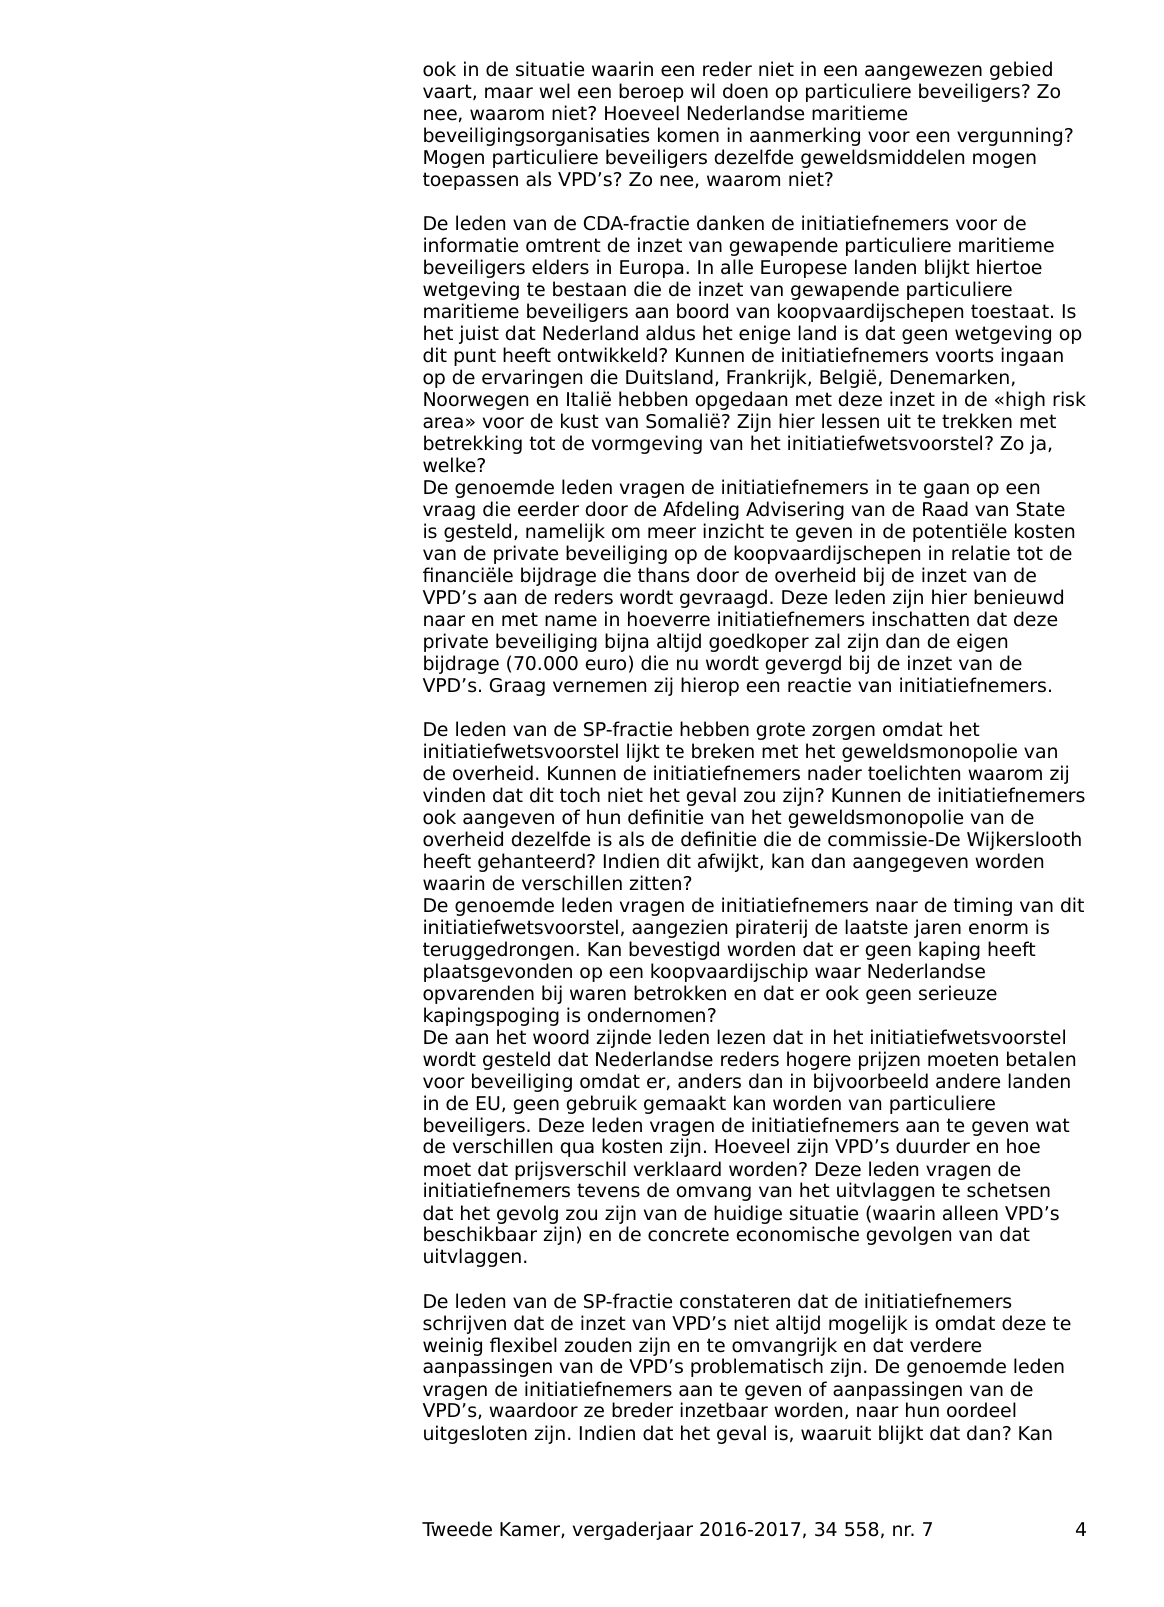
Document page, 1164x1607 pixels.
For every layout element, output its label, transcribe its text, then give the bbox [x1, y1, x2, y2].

text ook in de situatie waarin een reder niet in een aangewezen gebied vaart, maar wel een beroep wil doen op particuliere beveiligers? Zo nee, waarom niet? Hoeveel Nederlandse maritieme beveiligingsorganisaties komen in aanmerking voor een vergunning? Mogen particuliere beveiligers dezelfde geweldsmiddelen mogen toepassen als VPD’s? Zo nee, waarom niet? [422, 59, 1087, 191]
text De genoemde leden vragen de initiatiefnemers in te gaan op een vraag die eerder door de Afdeling Advisering van de Raad van State is gesteld, namelijk om meer inzicht te geven in de potentiële kosten van de private beveiliging op de koopvaardijschepen in relatie tot de financiële bijdrage die thans door de overheid bij de inzet van de VPD’s aan de reders wordt gevraagd. Deze leden zijn hier benieuwd naar en met name in hoeverre initiatiefnemers inschatten dat deze private beveiliging bijna altijd goedkoper zal zijn dan de eigen bijdrage (70.000 euro) die nu wordt gevergd bij de inzet van de VPD’s. Graag vernemen zij hierop een reactie van initiatiefnemers. [422, 477, 1087, 697]
text De genoemde leden vragen de initiatiefnemers naar de timing van dit initiatiefwetsvoorstel, aangezien piraterij de laatste jaren enorm is teruggedrongen. Kan bevestigd worden dat er geen kaping heeft plaatsgevonden op een koopvaardijschip waar Nederlandse opvarenden bij waren betrokken en dat er ook geen serieuze kapingspoging is ondernomen? [422, 895, 1087, 1027]
text De leden van de SP-fractie constateren dat de initiatiefnemers schrijven dat de inzet van VPD’s niet altijd mogelijk is omdat deze te weinig flexibel zouden zijn en te omvangrijk en dat verdere aanpassingen van de VPD’s problematisch zijn. De genoemde leden vragen de initiatiefnemers aan te geven of aanpassingen van de VPD’s, waardoor ze breder inzetbaar worden, naar hun oordeel uitgesloten zijn. Indien dat het geval is, waaruit blijkt dat dan? Kan [422, 1291, 1087, 1444]
text De leden van de CDA-fractie danken de initiatiefnemers voor de informatie omtrent de inzet van gewapende particuliere maritieme beveiligers elders in Europa. In alle Europese landen blijkt hiertoe wetgeving te bestaan die de inzet van gewapende particuliere maritieme beveiligers aan boord van koopvaardijschepen toestaat. Is het juist dat Nederland aldus het enige land is dat geen wetgeving op dit punt heeft ontwikkeld? Kunnen de initiatiefnemers voorts ingaan op de ervaringen die Duitsland, Frankrijk, België, Denemarken, Noorwegen en Italië hebben opgedaan met deze inzet in de «high risk area» voor de kust van Somalië? Zijn hier lessen uit te trekken met betrekking tot de vormgeving van het initiatiefwetsvoorstel? Zo ja, welke? [422, 213, 1087, 477]
text De leden van de SP-fractie hebben grote zorgen omdat het initiatiefwetsvoorstel lijkt te breken met het geweldsmonopolie van de overheid. Kunnen de initiatiefnemers nader toelichten waarom zij vinden dat dit toch niet het geval zou zijn? Kunnen de initiatiefnemers ook aangeven of hun definitie van het geweldsmonopolie van de overheid dezelfde is als de definitie die de commissie-De Wijkerslooth heeft gehanteerd? Indien dit afwijkt, kan dan aangegeven worden waarin de verschillen zitten? [422, 719, 1087, 895]
text De aan het woord zijnde leden lezen dat in het initiatiefwetsvoorstel wordt gesteld dat Nederlandse reders hogere prijzen moeten betalen voor beveiliging omdat er, anders dan in bijvoorbeeld andere landen in de EU, geen gebruik gemaakt kan worden van particuliere beveiligers. Deze leden vragen de initiatiefnemers aan te geven wat de verschillen qua kosten zijn. Hoeveel zijn VPD’s duurder en hoe moet dat prijsverschil verklaard worden? Deze leden vragen de initiatiefnemers tevens de omvang van het uitvlaggen te schetsen dat het gevolg zou zijn van de huidige situatie (waarin alleen VPD’s beschikbaar zijn) en de concrete economische gevolgen van dat uitvlaggen. [422, 1027, 1087, 1268]
